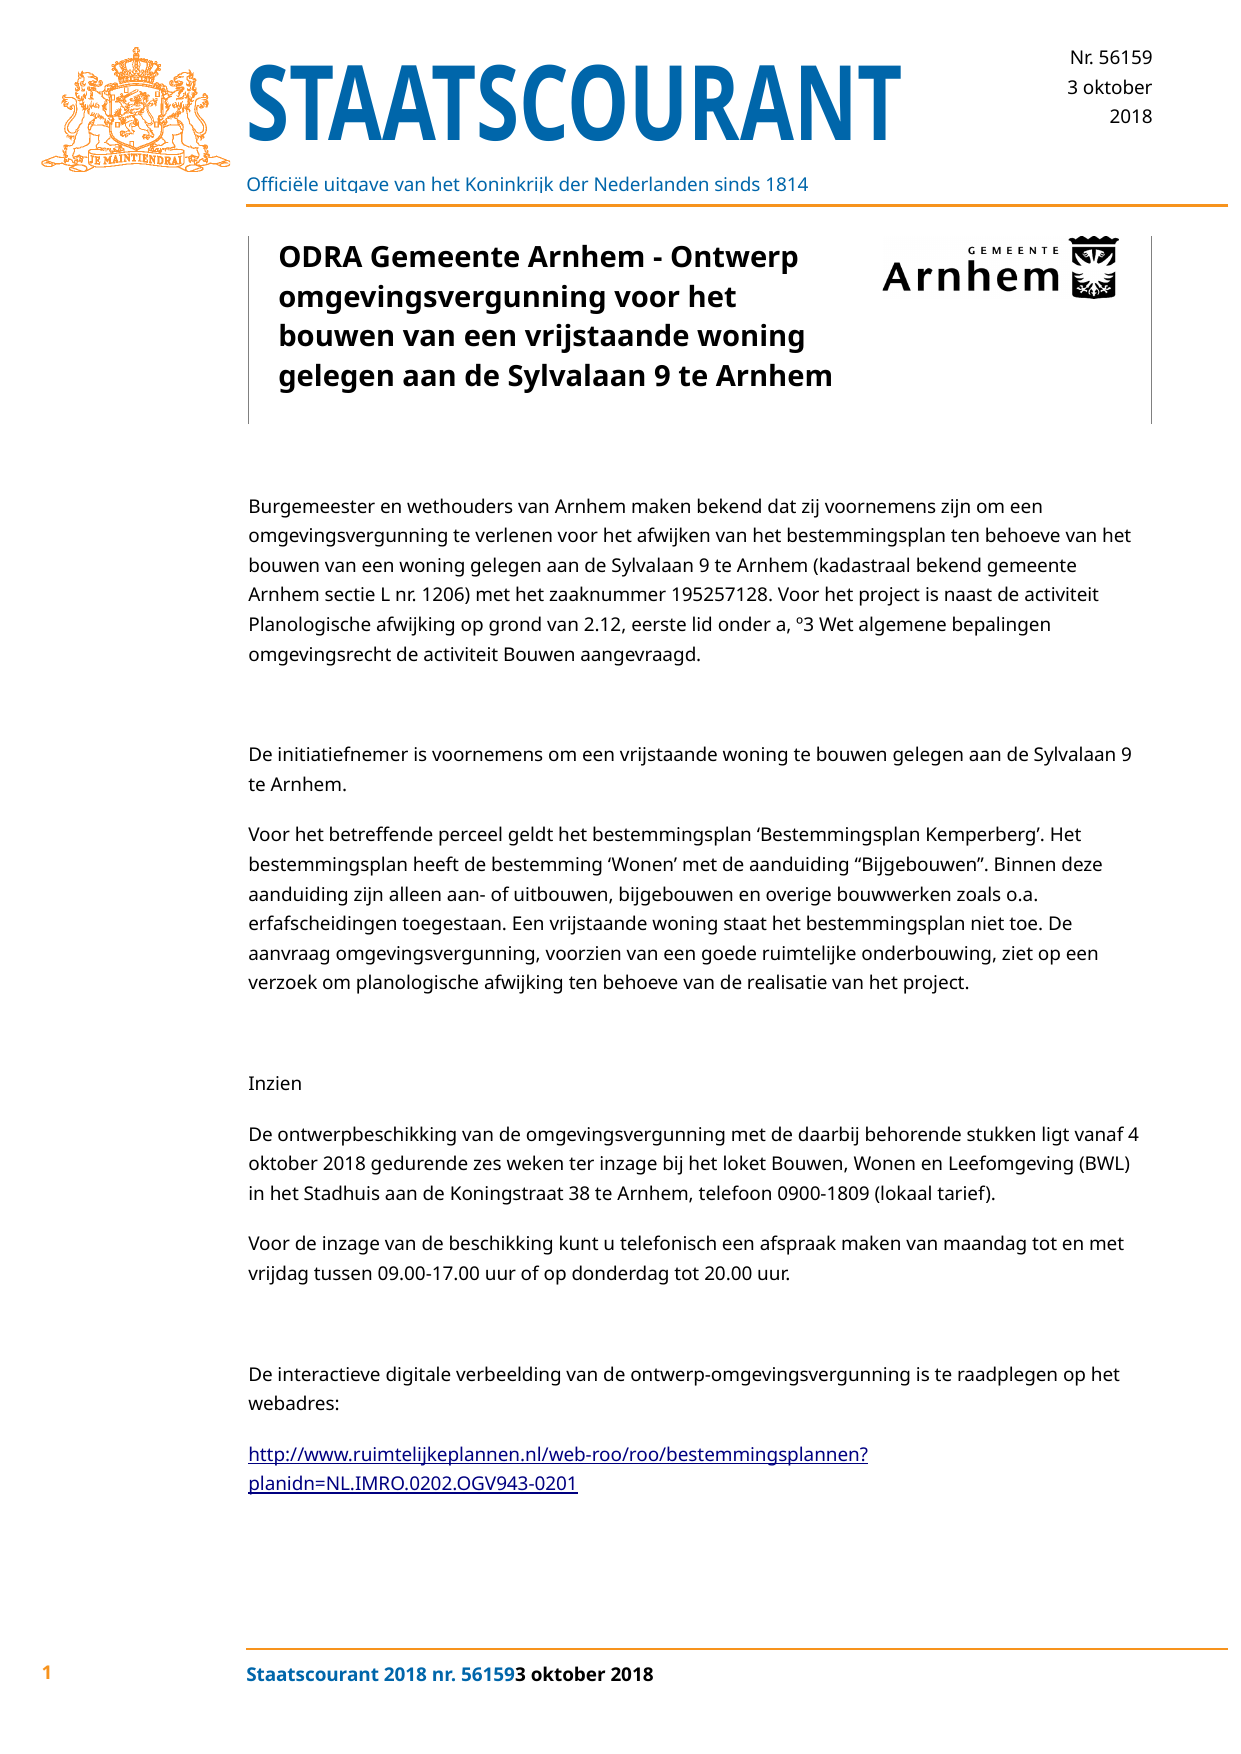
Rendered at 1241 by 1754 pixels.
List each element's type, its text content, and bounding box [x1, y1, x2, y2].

table_header ODRA Gemeente Arnhem - Ontwerp omgevingsvergunning voor het bouwen van een vrijstaande woning gelegen aan de Sylvalaan 9 te Arnhem [249, 236, 850, 424]
picture [41, 47, 231, 172]
text De initiatiefnemer is voornemens om een vrijstaande woning te bouwen gelegen aan de Sylvalaan 9 te Arnhem. [248, 742, 1152, 797]
text Voor de inzage van de beschikking kunt u telefonisch een afspraak maken van maandag tot en met vrijdag tussen 09.00-17.00 uur of op donderdag tot 20.00 uur. [248, 1230, 1152, 1286]
text Burgemeester en wethouders van Arnhem maken bekend dat zij voornemens zijn om een omgevingsvergunning te verlenen voor het afwijken van het bestemmingsplan ten behoeve van het bouwen van een woning gelegen aan de Sylvalaan 9 te Arnhem (kadastraal bekend gemeente Arnhem sectie L nr. 1206) met het zaaknummer 195257128. Voor het project is naast de activiteit Planologische afwijking op grond van 2.12, eerste lid onder a, º3 Wet algemene bepalingen omgevingsrecht de activiteit Bouwen aangevraagd. [248, 493, 1152, 667]
picture [882, 236, 1119, 299]
text Inzien [248, 1070, 1152, 1096]
text http://www.ruimtelijkeplannen.nl/web-roo/roo/bestemmingsplannen?planidn=NL.IMRO.0202.OGV943-0201 [248, 1441, 1152, 1496]
text De ontwerpbeschikking van de omgevingsvergunning met de daarbij behorende stukken ligt vanaf 4 oktober 2018 gedurende zes weken ter inzage bij het loket Bouwen, Wonen en Leefomgeving (BWL) in het Stadhuis aan de Koningstraat 38 te Arnhem, telefoon 0900-1809 (lokaal tarief). [248, 1121, 1152, 1206]
table_header [850, 236, 1151, 424]
text De interactieve digitale verbeelding van de ontwerp-omgevingsvergunning is te raadplegen op het webadres: [248, 1361, 1152, 1416]
text Voor het betreffende perceel geldt het bestemmingsplan ‘Bestemmingsplan Kemperberg’. Het bestemmingsplan heeft de bestemming ‘Wonen’ met de aanduiding “Bijgebouwen”. Binnen deze aanduiding zijn alleen aan- of uitbouwen, bijgebouwen en overige bouwwerken zoals o.a. erfafscheidingen toegestaan. Een vrijstaande woning staat het bestemmingsplan niet toe. De aanvraag omgevingsvergunning, voorzien van een goede ruimtelijke onderbouwing, ziet op een verzoek om planologische afwijking ten behoeve van de realisatie van het project. [248, 822, 1152, 995]
